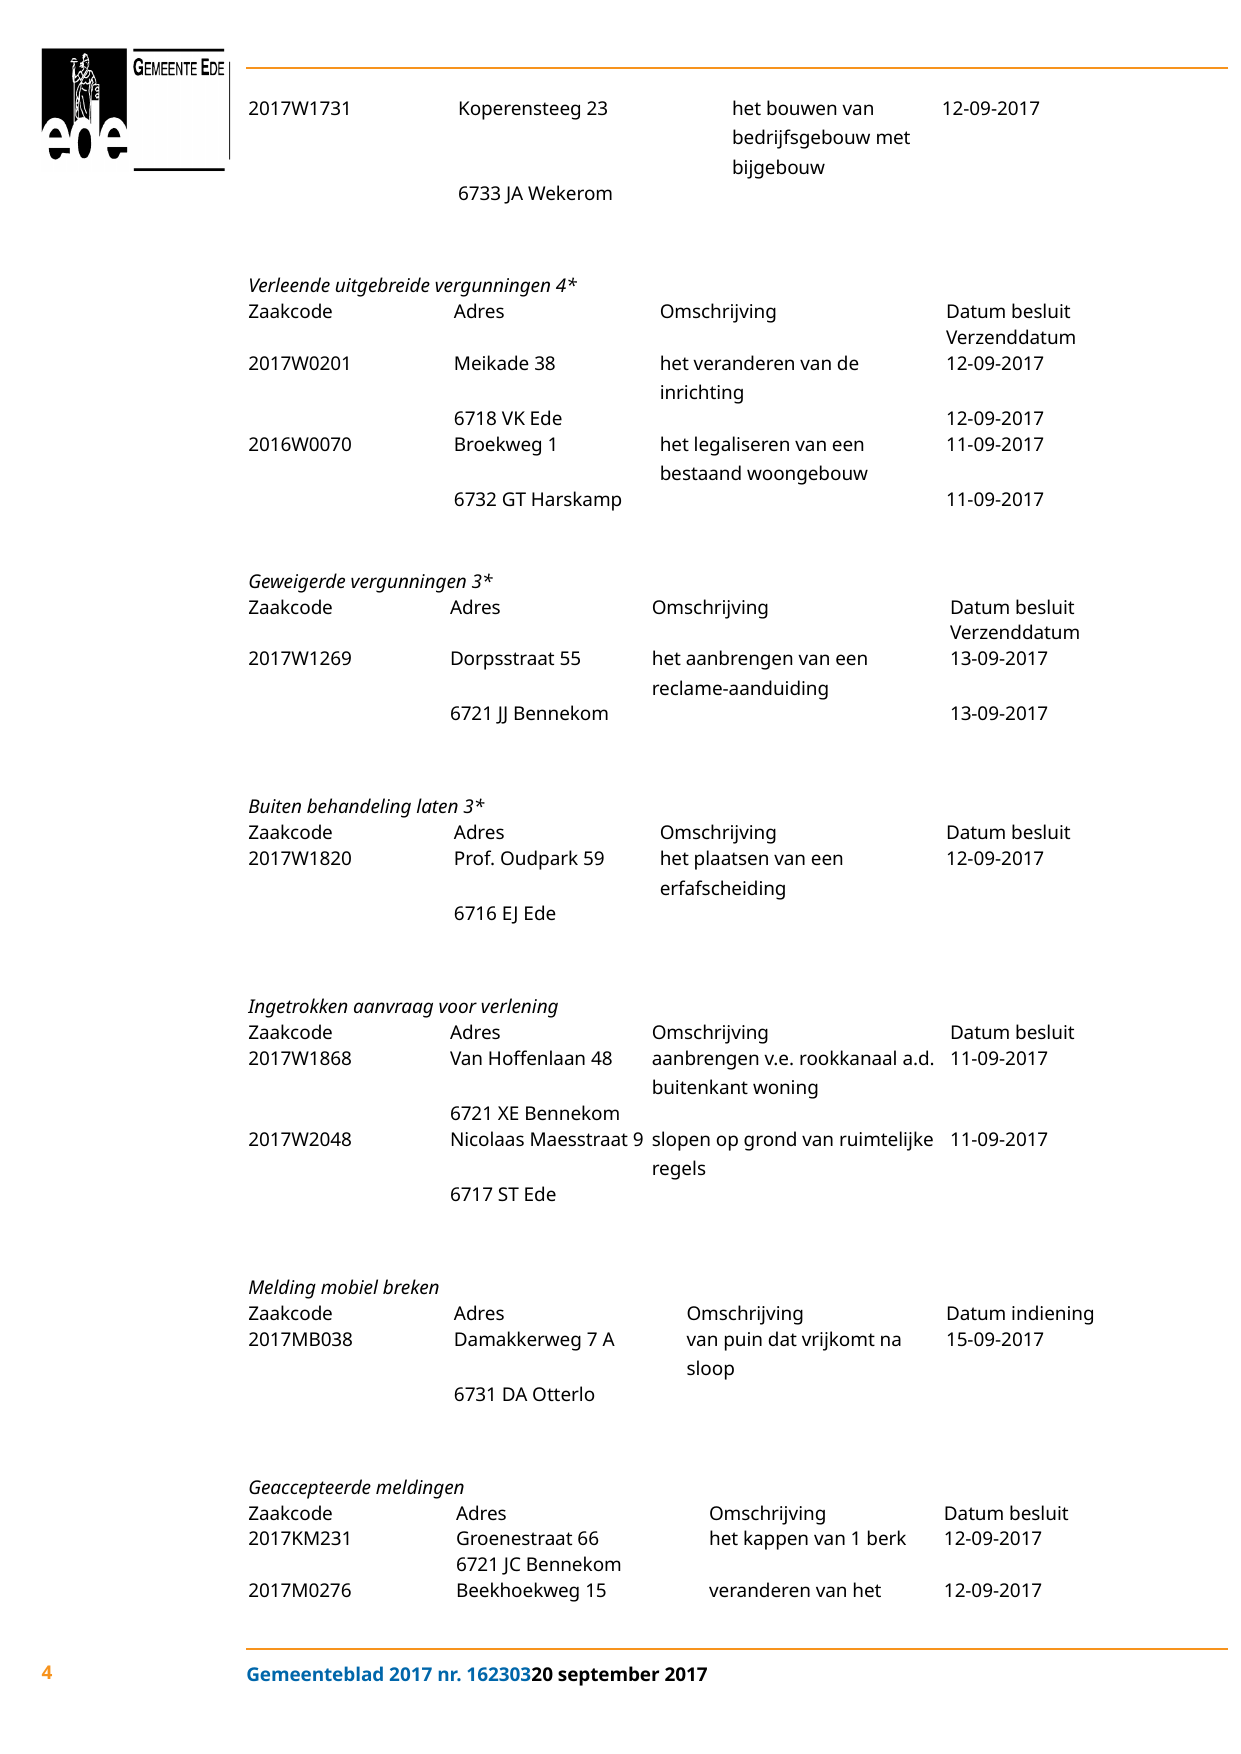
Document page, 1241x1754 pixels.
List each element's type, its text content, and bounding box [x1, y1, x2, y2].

table_cell 6732 GT Harskamp [454, 486, 659, 512]
table_cell [652, 701, 950, 726]
text Verleende uitgebreide vergunningen 4* [248, 273, 1152, 298]
table_header Datum indiening [946, 1300, 1152, 1326]
table_header Adres [456, 1500, 709, 1526]
table_cell 6716 EJ Ede [454, 900, 659, 926]
table_header Omschrijving [652, 594, 950, 619]
table_cell [944, 1551, 1152, 1577]
table_cell 2016W0070 [248, 431, 454, 486]
table_cell 2017W2048 [248, 1126, 450, 1181]
table_cell [686, 1381, 946, 1407]
table_header Datum besluit [950, 1019, 1152, 1045]
table_cell Van Hoffenlaan 48 [450, 1045, 652, 1100]
table_cell 12-09-2017 [946, 350, 1152, 405]
table_cell [660, 324, 946, 350]
table_cell 6718 VK Ede [454, 405, 659, 431]
table_cell 6717 ST Ede [450, 1181, 652, 1207]
table_header Adres [454, 1300, 686, 1326]
table_cell 12-09-2017 [942, 95, 1152, 180]
table_header Zaakcode [248, 299, 454, 324]
table_cell 2017W0201 [248, 350, 454, 405]
table_header Zaakcode [248, 1300, 454, 1326]
text Geweigerde vergunningen 3* [248, 568, 1152, 594]
table_cell 2017MB038 [248, 1326, 454, 1381]
table_cell 6733 JA Wekerom [458, 180, 732, 205]
table_cell [454, 324, 659, 350]
table_header Zaakcode [248, 1019, 450, 1045]
table_header Adres [454, 819, 659, 845]
table_cell Damakkerweg 7 A [454, 1326, 686, 1381]
table_cell 2017KM231 [248, 1526, 456, 1551]
table_header Omschrijving [709, 1500, 944, 1526]
table_cell [652, 620, 950, 645]
table_cell 12-09-2017 [946, 405, 1152, 431]
table_cell Meikade 38 [454, 350, 659, 405]
table_cell Koperensteeg 23 [458, 95, 732, 180]
table_header Adres [450, 594, 652, 619]
table_header Zaakcode [248, 819, 454, 845]
table_cell [248, 180, 458, 205]
table_cell 11-09-2017 [946, 486, 1152, 512]
table_cell van puin dat vrijkomt na sloop [686, 1326, 946, 1381]
table_header Datum besluit [946, 819, 1152, 845]
table_cell 12-09-2017 [946, 845, 1152, 900]
table_cell 12-09-2017 [944, 1577, 1152, 1603]
table_header Omschrijving [686, 1300, 946, 1326]
table_cell 6721 JC Bennekom [456, 1551, 709, 1577]
table_cell het veranderen van de inrichting [660, 350, 946, 405]
table_header Adres [450, 1019, 652, 1045]
table_cell [248, 1181, 450, 1207]
table_header Datum besluit [950, 594, 1152, 619]
table_cell het aanbrengen van een reclame-aanduiding [652, 645, 950, 701]
table_cell 11-09-2017 [950, 1126, 1152, 1181]
table_cell [946, 900, 1152, 926]
table_cell Groenestraat 66 [456, 1526, 709, 1551]
table_cell Beekhoekweg 15 [456, 1577, 709, 1603]
table_cell 2017W1731 [248, 95, 458, 180]
table_cell slopen op grond van ruimtelijke regels [652, 1126, 950, 1181]
table_header Zaakcode [248, 1500, 456, 1526]
table_header Datum besluit [944, 1500, 1152, 1526]
table_cell [950, 1100, 1152, 1126]
table_cell het legaliseren van een bestaand woongebouw [660, 431, 946, 486]
table_cell Prof. Oudpark 59 [454, 845, 659, 900]
table_cell [732, 180, 942, 205]
table_cell [660, 405, 946, 431]
text Buiten behandeling laten 3* [248, 793, 1152, 819]
table_cell [248, 620, 450, 645]
table_cell 6731 DA Otterlo [454, 1381, 686, 1407]
table_cell het kappen van 1 berk [709, 1526, 944, 1551]
table_cell veranderen van het [709, 1577, 944, 1603]
table_header Adres [454, 299, 659, 324]
table_cell 2017M0276 [248, 1577, 456, 1603]
table_header Omschrijving [652, 1019, 950, 1045]
table_cell [946, 1381, 1152, 1407]
table_header Omschrijving [660, 299, 946, 324]
text Ingetrokken aanvraag voor verlening [248, 993, 1152, 1019]
table_cell het bouwen van bedrijfsgebouw met bijgebouw [732, 95, 942, 180]
table_cell Verzenddatum [946, 324, 1152, 350]
table_cell [248, 1381, 454, 1407]
table_cell 15-09-2017 [946, 1326, 1152, 1381]
table_cell [660, 486, 946, 512]
table_cell [652, 1181, 950, 1207]
table_cell [248, 900, 454, 926]
table_cell [248, 1100, 450, 1126]
table_cell [248, 486, 454, 512]
table_cell 2017W1868 [248, 1045, 450, 1100]
table_cell [248, 1551, 456, 1577]
table_cell aanbrengen v.e. rookkanaal a.d. buitenkant woning [652, 1045, 950, 1100]
table_cell Verzenddatum [950, 620, 1152, 645]
table_cell het plaatsen van een erfafscheiding [660, 845, 946, 900]
text Melding mobiel breken [248, 1274, 1152, 1300]
table_cell 6721 JJ Bennekom [450, 701, 652, 726]
table_cell [942, 180, 1152, 205]
table_header Datum besluit [946, 299, 1152, 324]
table_cell [248, 701, 450, 726]
table_cell 2017W1820 [248, 845, 454, 900]
table_cell Nicolaas Maesstraat 9 [450, 1126, 652, 1181]
table_cell Broekweg 1 [454, 431, 659, 486]
table_cell [950, 1181, 1152, 1207]
table_cell 6721 XE Bennekom [450, 1100, 652, 1126]
table_cell 13-09-2017 [950, 645, 1152, 701]
picture [41, 47, 231, 172]
text Geaccepteerde meldingen [248, 1474, 1152, 1500]
table_cell [652, 1100, 950, 1126]
table_cell 11-09-2017 [950, 1045, 1152, 1100]
table_cell 2017W1269 [248, 645, 450, 701]
table_cell 11-09-2017 [946, 431, 1152, 486]
table_header Zaakcode [248, 594, 450, 619]
table_cell [248, 324, 454, 350]
table_cell 12-09-2017 [944, 1526, 1152, 1551]
table_cell 13-09-2017 [950, 701, 1152, 726]
table_cell [660, 900, 946, 926]
table_cell [248, 405, 454, 431]
table_cell [709, 1551, 944, 1577]
table_header Omschrijving [660, 819, 946, 845]
table_cell Dorpsstraat 55 [450, 645, 652, 701]
table_cell [450, 620, 652, 645]
